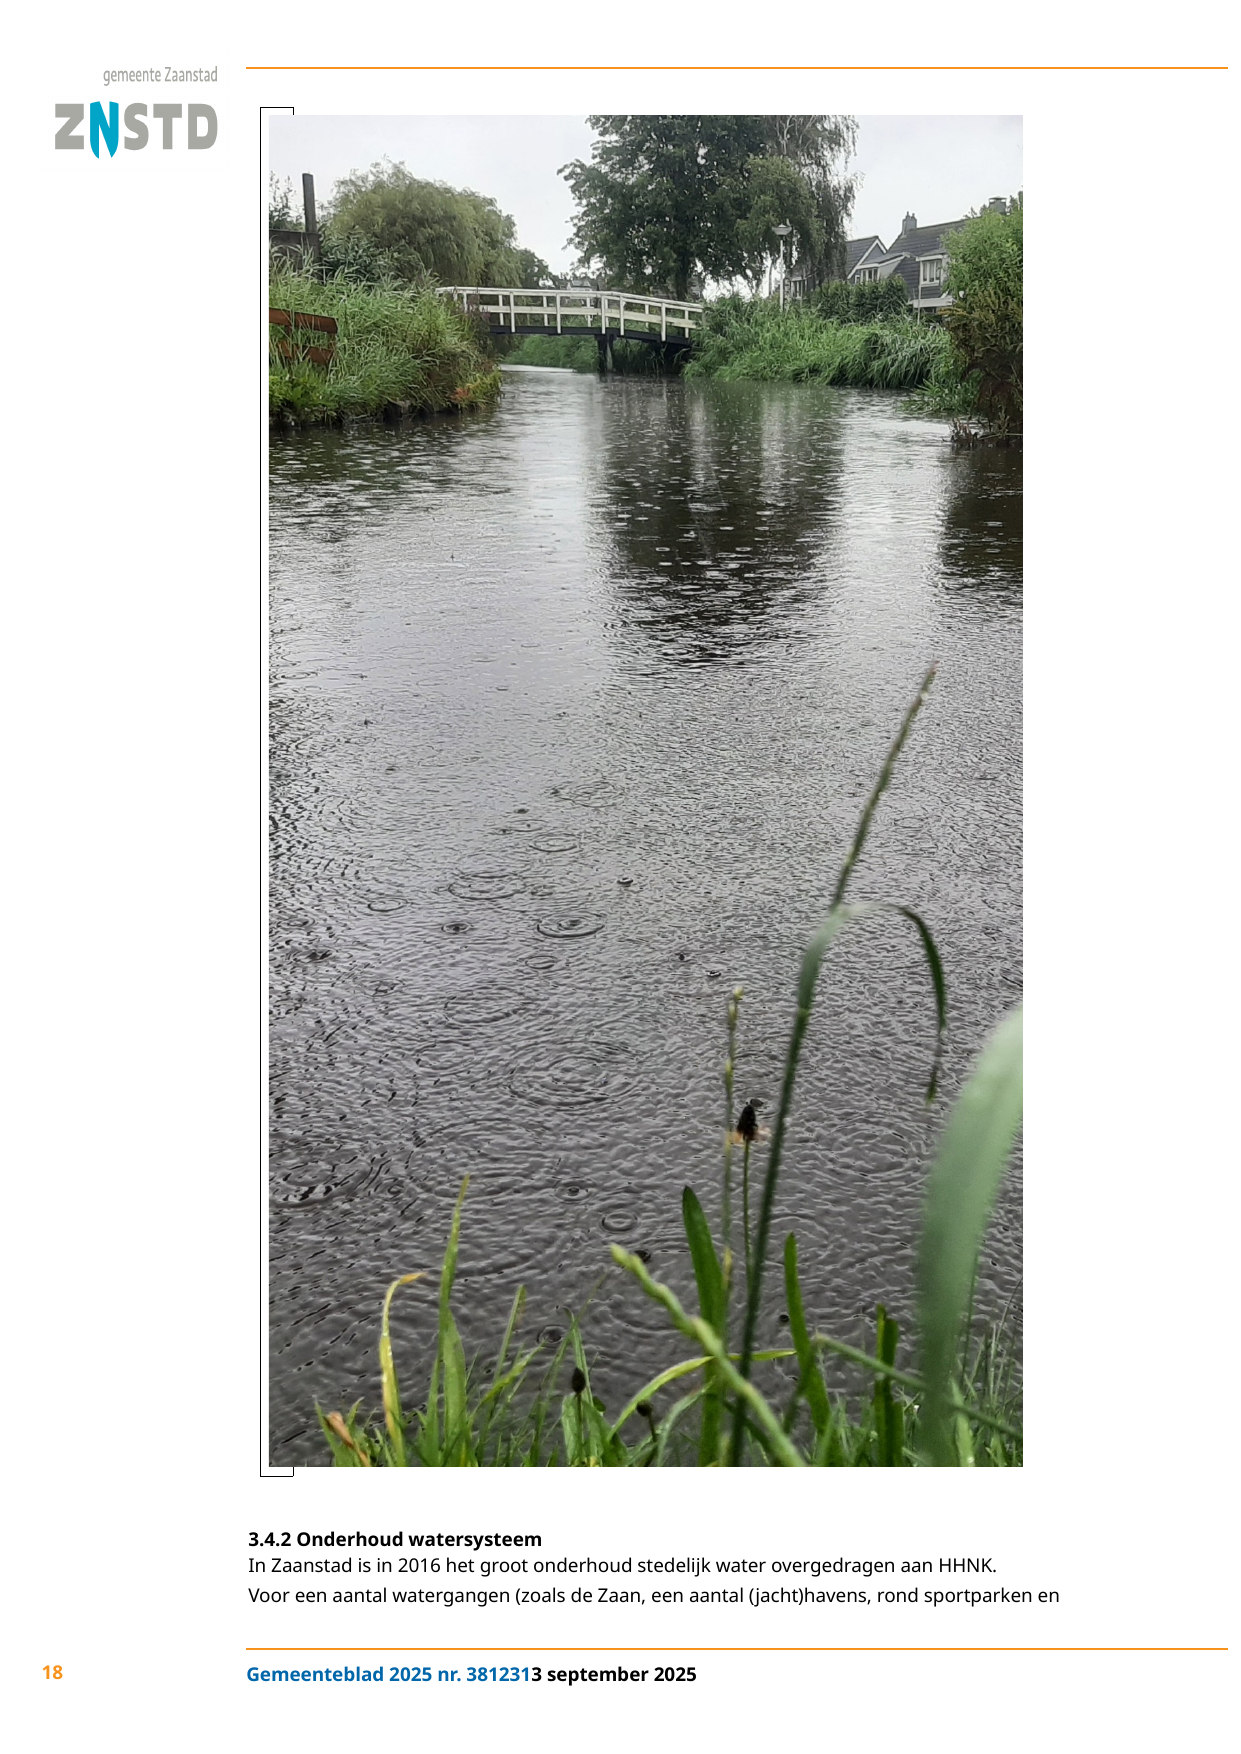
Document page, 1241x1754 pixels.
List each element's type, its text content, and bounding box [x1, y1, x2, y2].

text 3.4.2 Onderhoud watersysteem [248, 1527, 1152, 1552]
picture [268, 115, 1023, 1467]
picture [41, 47, 231, 172]
text Voor een aantal watergangen (zoals de Zaan, een aantal (jacht)havens, rond sportparken en [248, 1582, 1152, 1608]
text In Zaanstad is in 2016 het groot onderhoud stedelijk water overgedragen aan HHNK. [248, 1552, 1152, 1578]
